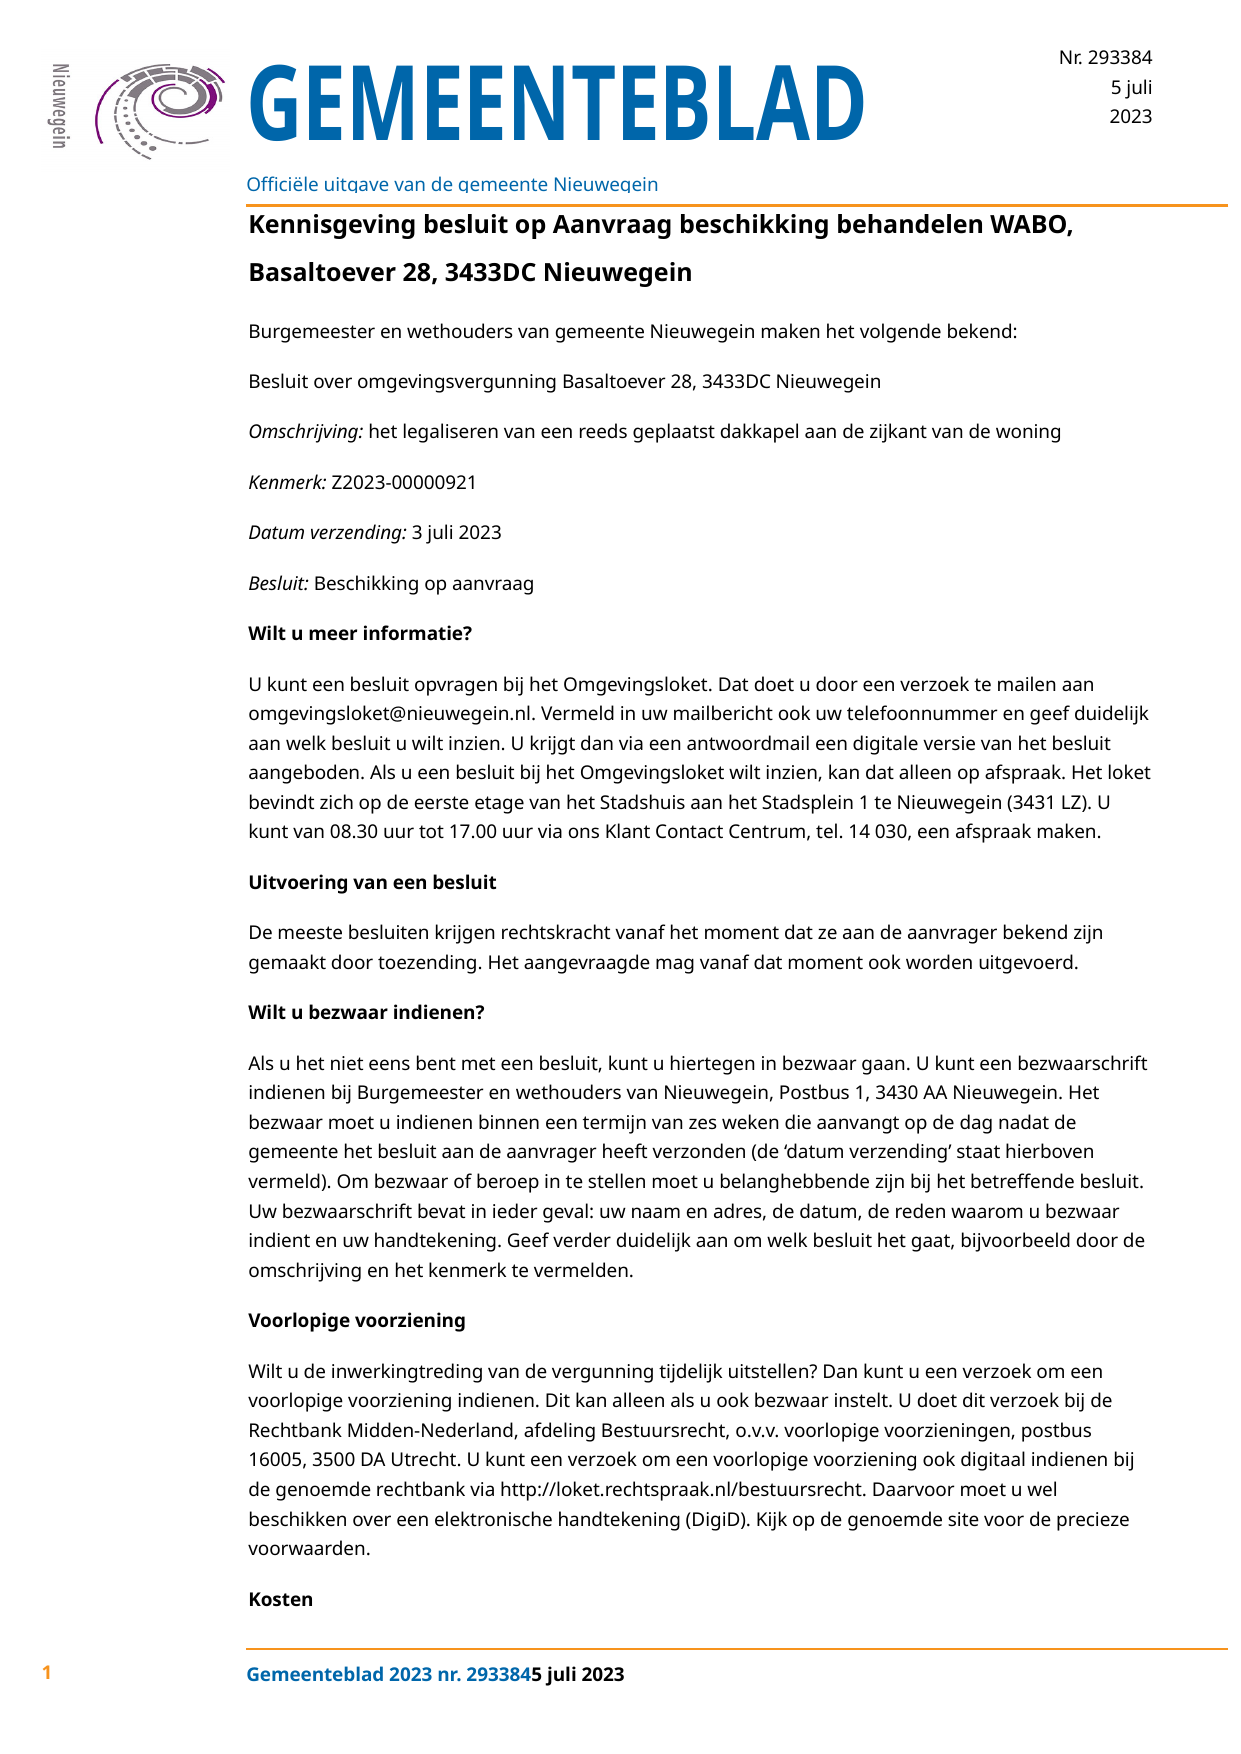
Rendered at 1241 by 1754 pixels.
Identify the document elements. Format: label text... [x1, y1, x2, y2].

text Wilt u meer informatie? [248, 620, 1152, 646]
text Kosten [248, 1586, 1152, 1612]
text Besluit over omgevingsvergunning Basaltoever 28, 3433DC Nieuwegein [248, 368, 1152, 394]
text Wilt u de inwerkingtreding van de vergunning tijdelijk uitstellen? Dan kunt u een verzoek om een voorlopige voorziening indienen. Dit kan alleen als u ook bezwaar instelt. U doet dit verzoek bij de Rechtbank Midden-Nederland, afdeling Bestuursrecht, o.v.v. voorlopige voorzieningen, postbus 16005, 3500 DA Utrecht. U kunt een verzoek om een voorlopige voorziening ook digitaal indienen bij de genoemde rechtbank via http://loket.rechtspraak.nl/bestuursrecht. Daarvoor moet u wel beschikken over een elektronische handtekening (DigiD). Kijk op de genoemde site voor de precieze voorwaarden. [248, 1358, 1152, 1561]
text Besluit: Beschikking op aanvraag [248, 570, 1152, 596]
text U kunt een besluit opvragen bij het Omgevingsloket. Dat doet u door een verzoek te mailen aan omgevingsloket@nieuwegein.nl. Vermeld in uw mailbericht ook uw telefoonnummer en geef duidelijk aan welk besluit u wilt inzien. U krijgt dan via een antwoordmail een digitale versie van het besluit aangeboden. Als u een besluit bij het Omgevingsloket wilt inzien, kan dat alleen op afspraak. Het loket bevindt zich op de eerste etage van het Stadshuis aan het Stadsplein 1 te Nieuwegein (3431 LZ). U kunt van 08.30 uur tot 17.00 uur via ons Klant Contact Centrum, tel. 14 030, een afspraak maken. [248, 671, 1152, 844]
text Kennisgeving besluit op Aanvraag beschikking behandelen WABO, Basaltoever 28, 3433DC Nieuwegein [248, 207, 1152, 288]
text Uitvoering van een besluit [248, 869, 1152, 895]
text Wilt u bezwaar indienen? [248, 999, 1152, 1025]
text Burgemeester en wethouders van gemeente Nieuwegein maken het volgende bekend: [248, 318, 1152, 344]
text Voorlopige voorziening [248, 1307, 1152, 1333]
text Kenmerk: Z2023-00000921 [248, 469, 1152, 495]
text Als u het niet eens bent met een besluit, kunt u hiertegen in bezwaar gaan. U kunt een bezwaarschrift indienen bij Burgemeester en wethouders van Nieuwegein, Postbus 1, 3430 AA Nieuwegein. Het bezwaar moet u indienen binnen een termijn van zes weken die aanvangt op de dag nadat de gemeente het besluit aan de aanvrager heeft verzonden (de ‘datum verzending’ staat hierboven vermeld). Om bezwaar of beroep in te stellen moet u belanghebbende zijn bij het betreffende besluit. Uw bezwaarschrift bevat in ieder geval: uw naam en adres, de datum, de reden waarom u bezwaar indient en uw handtekening. Geef verder duidelijk aan om welk besluit het gaat, bijvoorbeeld door de omschrijving en het kenmerk te vermelden. [248, 1050, 1152, 1283]
text Omschrijving: het legaliseren van een reeds geplaatst dakkapel aan de zijkant van de woning [248, 419, 1152, 444]
picture [41, 47, 231, 172]
text Datum verzending: 3 juli 2023 [248, 519, 1152, 545]
text De meeste besluiten krijgen rechtskracht vanaf het moment dat ze aan de aanvrager bekend zijn gemaakt door toezending. Het aangevraagde mag vanaf dat moment ook worden uitgevoerd. [248, 919, 1152, 975]
